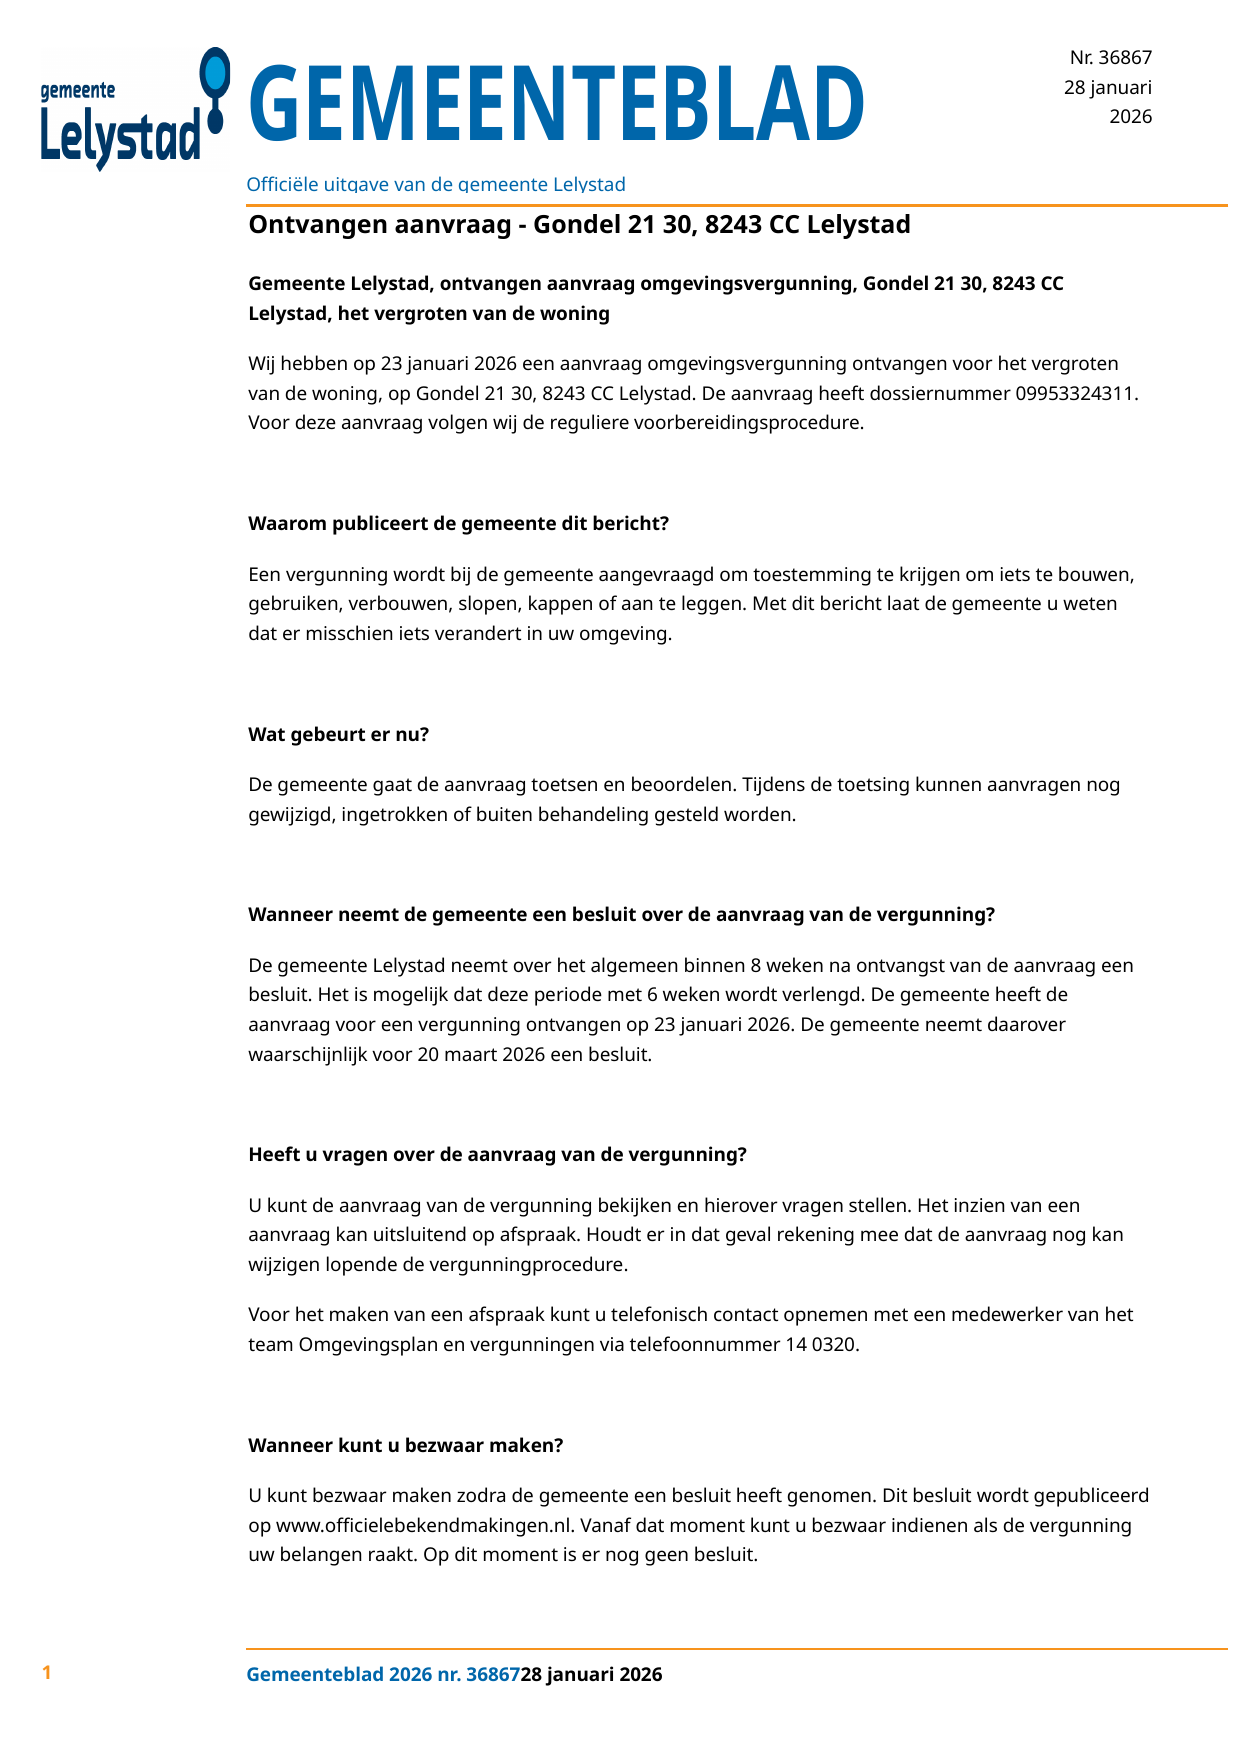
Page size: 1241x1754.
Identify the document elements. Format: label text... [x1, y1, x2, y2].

text Wat gebeurt er nu? [248, 721, 1152, 746]
text De gemeente Lelystad neemt over het algemeen binnen 8 weken na ontvangst van de aanvraag een besluit. Het is mogelijk dat deze periode met 6 weken wordt verlengd. De gemeente heeft de aanvraag voor een vergunning ontvangen op 23 januari 2026. De gemeente neemt daarover waarschijnlijk voor 20 maart 2026 een besluit. [248, 952, 1152, 1066]
text U kunt bezwaar maken zodra de gemeente een besluit heeft genomen. Dit besluit wordt gepubliceerd op www.officielebekendmakingen.nl. Vanaf dat moment kunt u bezwaar indienen als de vergunning uw belangen raakt. Op dit moment is er nog geen besluit. [248, 1482, 1152, 1567]
text Wij hebben op 23 januari 2026 een aanvraag omgevingsvergunning ontvangen voor het vergroten van de woning, op Gondel 21 30, 8243 CC Lelystad. De aanvraag heeft dossiernummer 09953324311. Voor deze aanvraag volgen wij de reguliere voorbereidingsprocedure. [248, 350, 1152, 435]
text Gemeente Lelystad, ontvangen aanvraag omgevingsvergunning, Gondel 21 30, 8243 CC Lelystad, het vergroten van de woning [248, 270, 1152, 326]
text Wanneer neemt de gemeente een besluit over de aanvraag van de vergunning? [248, 902, 1152, 927]
text Een vergunning wordt bij de gemeente aangevraagd om toestemming te krijgen om iets te bouwen, gebruiken, verbouwen, slopen, kappen of aan te leggen. Met dit bericht laat de gemeente u weten dat er misschien iets verandert in uw omgeving. [248, 561, 1152, 646]
text Waarom publiceert de gemeente dit bericht? [248, 510, 1152, 536]
text U kunt de aanvraag van de vergunning bekijken en hierover vragen stellen. Het inzien van een aanvraag kan uitsluitend op afspraak. Houdt er in dat geval rekening mee dat de aanvraag nog kan wijzigen lopende de vergunningprocedure. [248, 1192, 1152, 1277]
text Heeft u vragen over de aanvraag van de vergunning? [248, 1142, 1152, 1167]
text Ontvangen aanvraag - Gondel 21 30, 8243 CC Lelystad [248, 207, 1152, 241]
text De gemeente gaat de aanvraag toetsen en beoordelen. Tijdens de toetsing kunnen aanvragen nog gewijzigd, ingetrokken of buiten behandeling gesteld worden. [248, 771, 1152, 826]
text Wanneer kunt u bezwaar maken? [248, 1432, 1152, 1458]
picture [41, 47, 231, 172]
text Voor het maken van een afspraak kunt u telefonisch contact opnemen met een medewerker van het team Omgevingsplan en vergunningen via telefoonnummer 14 0320. [248, 1302, 1152, 1357]
